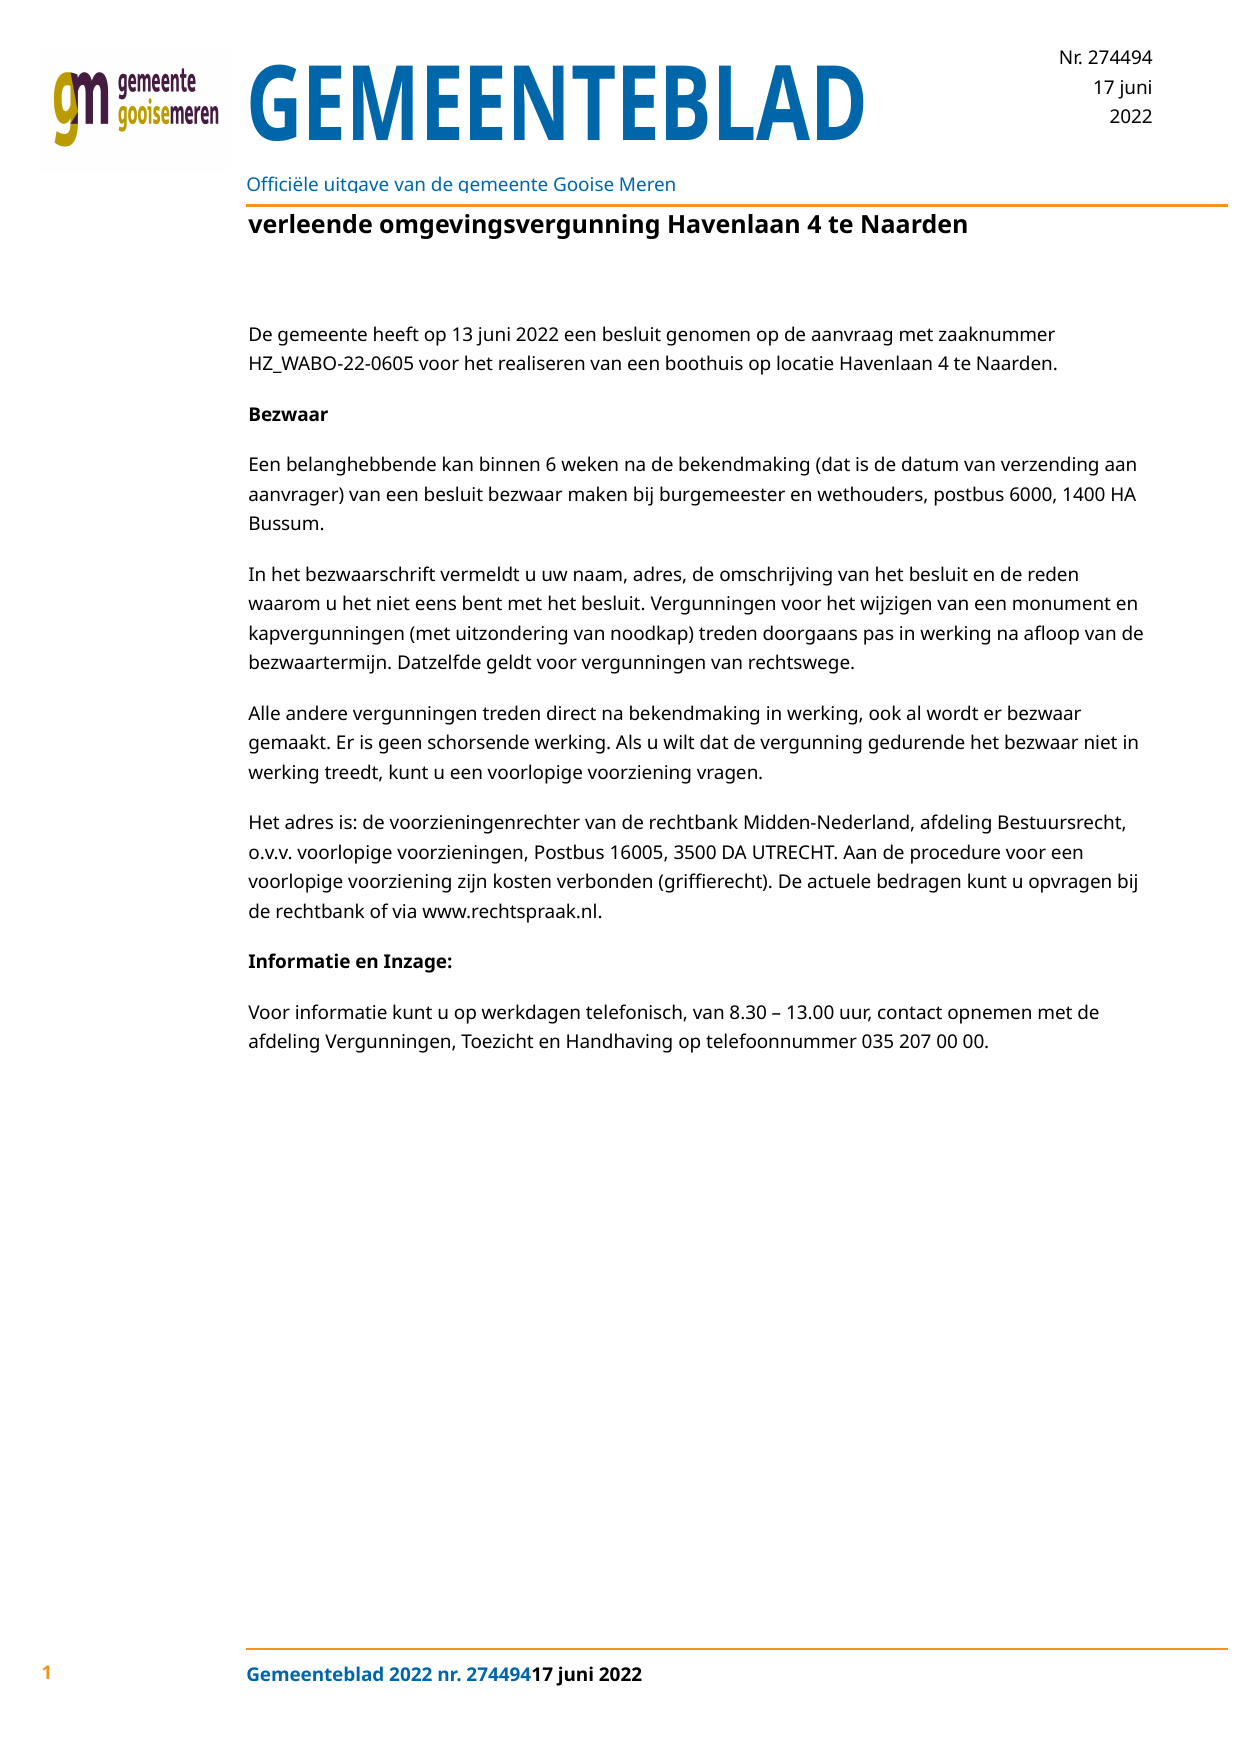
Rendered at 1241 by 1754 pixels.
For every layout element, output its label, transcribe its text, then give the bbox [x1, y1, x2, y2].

text Het adres is: de voorzieningenrechter van de rechtbank Midden-Nederland, afdeling Bestuursrecht, o.v.v. voorlopige voorzieningen, Postbus 16005, 3500 DA UTRECHT. Aan de procedure voor een voorlopige voorziening zijn kosten verbonden (griffierecht). De actuele bedragen kunt u opvragen bij de rechtbank of via www.rechtspraak.nl. [248, 809, 1152, 924]
text In het bezwaarschrift vermeldt u uw naam, adres, de omschrijving van het besluit en de reden waarom u het niet eens bent met het besluit. Vergunningen voor het wijzigen van een monument en kapvergunningen (met uitzondering van noodkap) treden doorgaans pas in werking na afloop van de bezwaartermijn. Datzelfde geldt voor vergunningen van rechtswege. [248, 561, 1152, 675]
text Informatie en Inzage: [248, 949, 1152, 974]
text Bezwaar [248, 401, 1152, 426]
text Alle andere vergunningen treden direct na bekendmaking in werking, ook al wordt er bezwaar gemaakt. Er is geen schorsende werking. Als u wilt dat de vergunning gedurende het bezwaar niet in werking treedt, kunt u een voorlopige voorziening vragen. [248, 700, 1152, 785]
text verleende omgevingsvergunning Havenlaan 4 te Naarden [248, 207, 1152, 241]
text De gemeente heeft op 13 juni 2022 een besluit genomen op de aanvraag met zaaknummer HZ_WABO-22-0605 voor het realiseren van een boothuis op locatie Havenlaan 4 te Naarden. [248, 321, 1152, 376]
picture [41, 47, 231, 172]
text Voor informatie kunt u op werkdagen telefonisch, van 8.30 – 13.00 uur, contact opnemen met de afdeling Vergunningen, Toezicht en Handhaving op telefoonnummer 035 207 00 00. [248, 999, 1152, 1054]
text Een belanghebbende kan binnen 6 weken na de bekendmaking (dat is de datum van verzending aan aanvrager) van een besluit bezwaar maken bij burgemeester en wethouders, postbus 6000, 1400 HA Bussum. [248, 451, 1152, 536]
